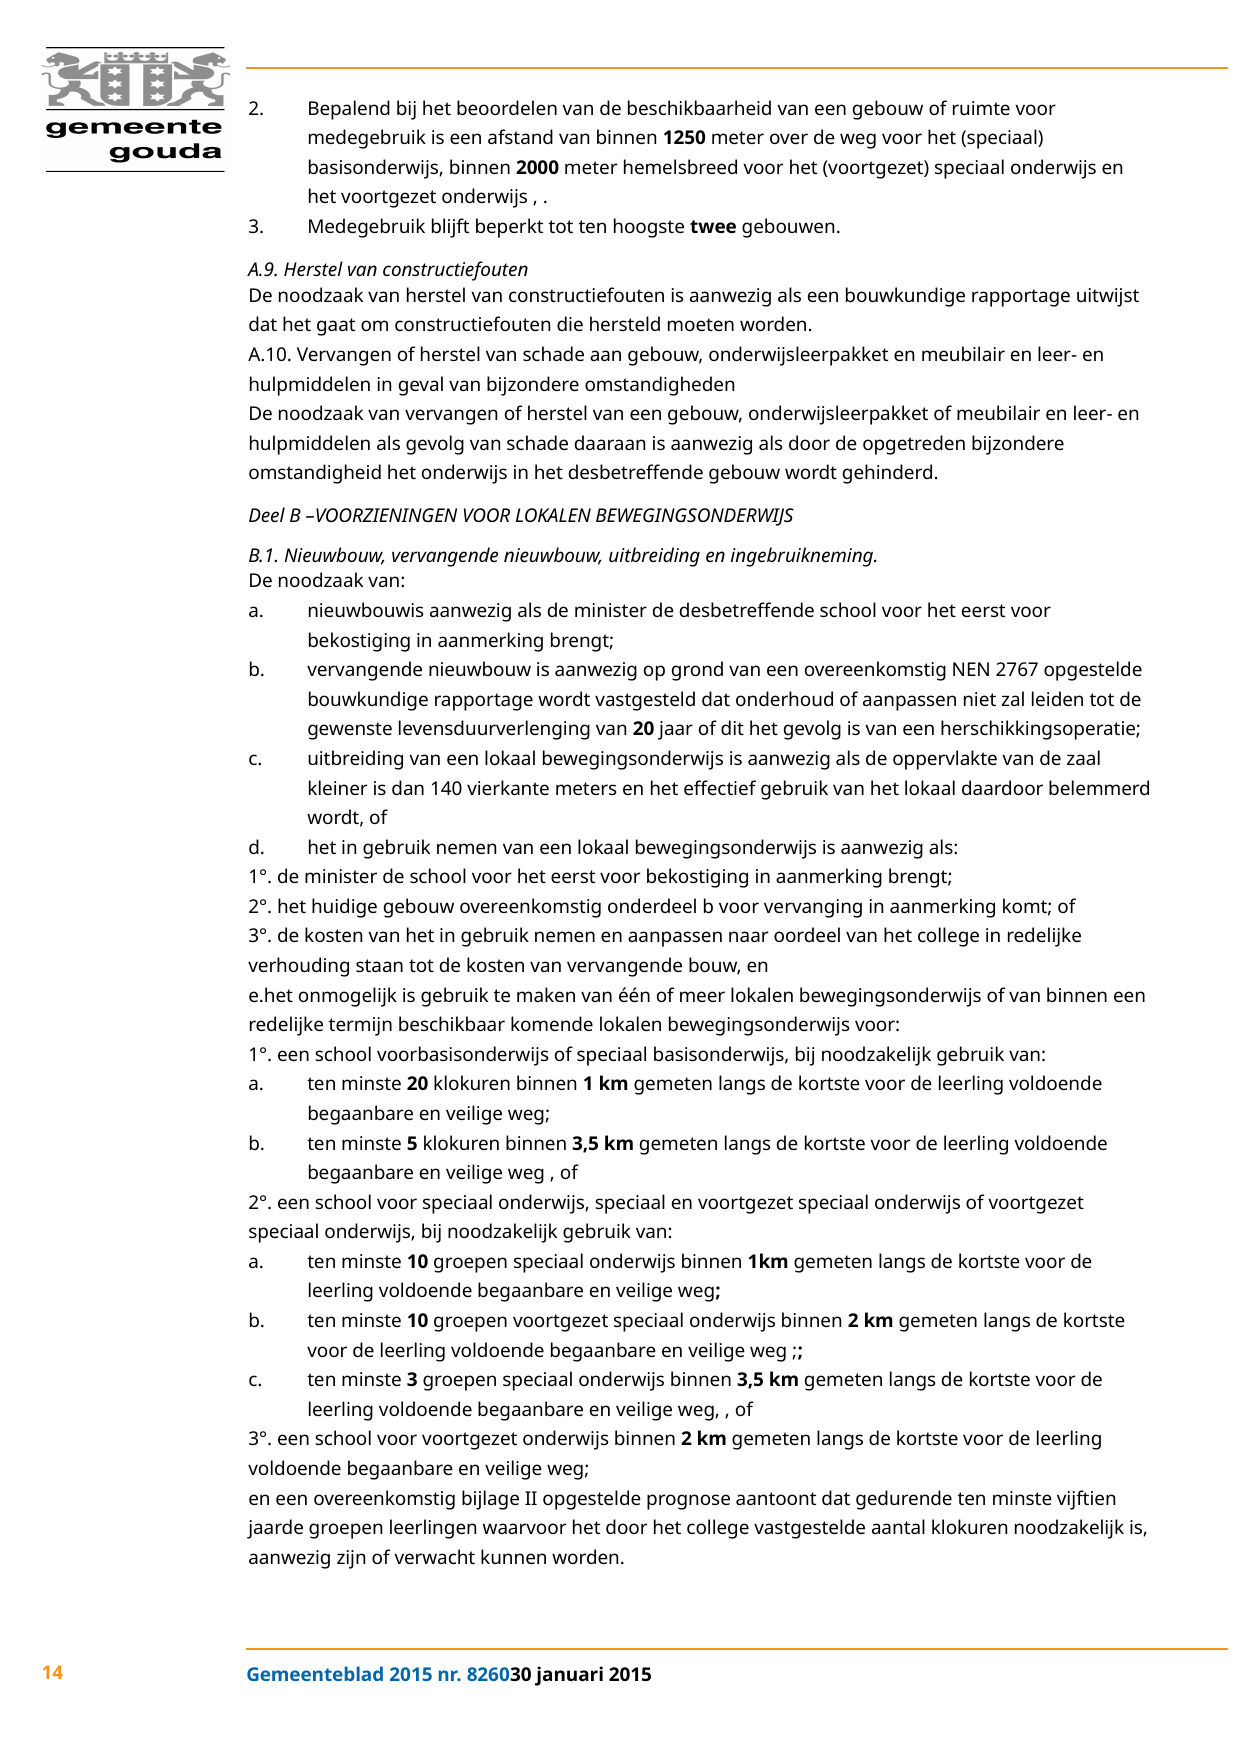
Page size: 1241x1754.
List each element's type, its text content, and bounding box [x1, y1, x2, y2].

list het in gebruik nemen van een lokaal bewegingsonderwijs is aanwezig als: [248, 834, 1152, 859]
list uitbreiding van een lokaal bewegingsonderwijs is aanwezig als de oppervlakte van de zaal kleiner is dan 140 vierkante meters en het effectief gebruik van het lokaal daardoor belemmerd wordt, of [248, 745, 1152, 830]
text en een overeenkomstig bijlage II opgestelde prognose aantoont dat gedurende ten minste vijftien jaarde groepen leerlingen waarvoor het door het college vastgestelde aantal klokuren noodzakelijk is, aanwezig zijn of verwacht kunnen worden. [248, 1485, 1152, 1569]
text De noodzaak van vervangen of herstel van een gebouw, onderwijsleerpakket of meubilair en leer- en hulpmiddelen als gevolg van schade daaraan is aanwezig als door de opgetreden bijzondere omstandigheid het onderwijs in het desbetreffende gebouw wordt gehinderd. [248, 400, 1152, 485]
text Deel B –VOORZIENINGEN VOOR LOKALEN BEWEGINGSONDERWIJS [248, 503, 1152, 528]
list ten minste 10 groepen voortgezet speciaal onderwijs binnen 2 km gemeten langs de kortste voor de leerling voldoende begaanbare en veilige weg ;; [248, 1307, 1152, 1362]
text 2°. een school voor speciaal onderwijs, speciaal en voortgezet speciaal onderwijs of voortgezet speciaal onderwijs, bij noodzakelijk gebruik van: [248, 1189, 1152, 1244]
text 3°. een school voor voortgezet onderwijs binnen 2 km gemeten langs de kortste voor de leerling voldoende begaanbare en veilige weg; [248, 1426, 1152, 1481]
text B.1. Nieuwbouw, vervangende nieuwbouw, uitbreiding en ingebruikneming. [248, 542, 1152, 568]
list ten minste 10 groepen speciaal onderwijs binnen 1km gemeten langs de kortste voor de leerling voldoende begaanbare en veilige weg; [248, 1248, 1152, 1303]
list ten minste 5 klokuren binnen 3,5 km gemeten langs de kortste voor de leerling voldoende begaanbare en veilige weg , of [248, 1130, 1152, 1185]
list vervangende nieuwbouw is aanwezig op grond van een overeenkomstig NEN 2767 opgestelde bouwkundige rapportage wordt vastgesteld dat onderhoud of aanpassen niet zal leiden tot de gewenste levensduurverlenging van 20 jaar of dit het gevolg is van een herschikkingsoperatie; [248, 656, 1152, 741]
text A.9. Herstel van constructiefouten [248, 256, 1152, 282]
text De noodzaak van: [248, 568, 1152, 593]
list Medegebruik blijft beperkt tot ten hoogste twee gebouwen. [248, 213, 1152, 239]
text A.10. Vervangen of herstel van schade aan gebouw, onderwijsleerpakket en meubilair en leer- en hulpmiddelen in geval van bijzondere omstandigheden [248, 341, 1152, 396]
list ten minste 3 groepen speciaal onderwijs binnen 3,5 km gemeten langs de kortste voor de leerling voldoende begaanbare en veilige weg, , of [248, 1366, 1152, 1422]
list Bepalend bij het beoordelen van de beschikbaarheid van een gebouw of ruimte voor medegebruik is een afstand van binnen 1250 meter over de weg voor het (speciaal) basisonderwijs, binnen 2000 meter hemelsbreed voor het (voortgezet) speciaal onderwijs en het voortgezet onderwijs , . [248, 95, 1152, 209]
list nieuwbouwis aanwezig als de minister de desbetreffende school voor het eerst voor bekostiging in aanmerking brengt; [248, 597, 1152, 652]
text 3°. de kosten van het in gebruik nemen en aanpassen naar oordeel van het college in redelijke verhouding staan tot de kosten van vervangende bouw, en [248, 923, 1152, 978]
picture [41, 47, 231, 172]
list ten minste 20 klokuren binnen 1 km gemeten langs de kortste voor de leerling voldoende begaanbare en veilige weg; [248, 1071, 1152, 1126]
text e.het onmogelijk is gebruik te maken van één of meer lokalen bewegingsonderwijs of van binnen een redelijke termijn beschikbaar komende lokalen bewegingsonderwijs voor: [248, 982, 1152, 1037]
text 1°. de minister de school voor het eerst voor bekostiging in aanmerking brengt; [248, 863, 1152, 889]
text 1°. een school voorbasisonderwijs of speciaal basisonderwijs, bij noodzakelijk gebruik van: [248, 1041, 1152, 1067]
text De noodzaak van herstel van constructiefouten is aanwezig als een bouwkundige rapportage uitwijst dat het gaat om constructiefouten die hersteld moeten worden. [248, 282, 1152, 337]
text 2°. het huidige gebouw overeenkomstig onderdeel b voor vervanging in aanmerking komt; of [248, 893, 1152, 919]
